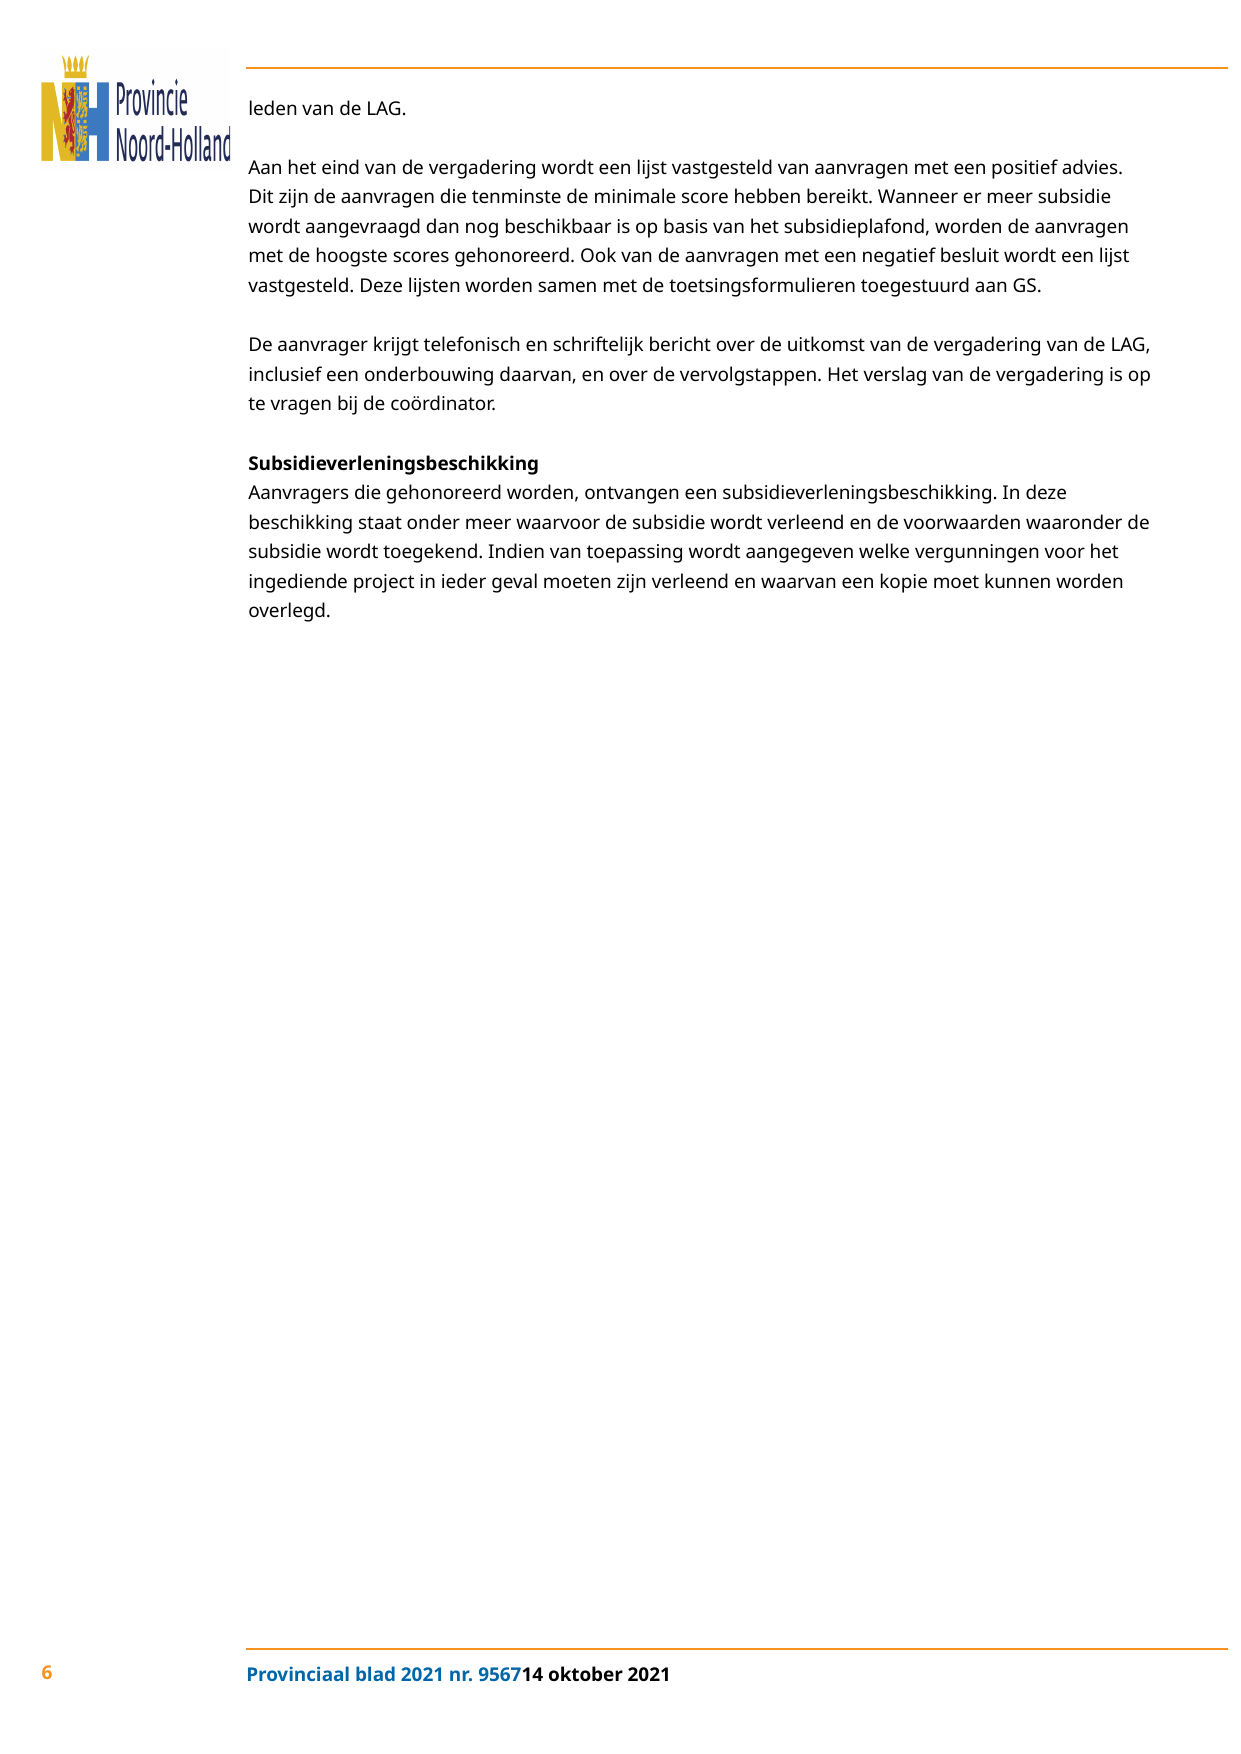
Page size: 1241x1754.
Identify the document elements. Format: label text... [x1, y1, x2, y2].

text De aanvrager krijgt telefonisch en schriftelijk bericht over de uitkomst van de vergadering van de LAG, inclusief een onderbouwing daarvan, en over de vervolgstappen. Het verslag van de vergadering is op te vragen bij de coördinator. [248, 331, 1152, 416]
text Aan het eind van de vergadering wordt een lijst vastgesteld van aanvragen met een positief advies. Dit zijn de aanvragen die tenminste de minimale score hebben bereikt. Wanneer er meer subsidie wordt aangevraagd dan nog beschikbaar is op basis van het subsidieplafond, worden de aanvragen met de hoogste scores gehonoreerd. Ook van de aanvragen met een negatief besluit wordt een lijst vastgesteld. Deze lijsten worden samen met de toetsingsformulieren toegestuurd aan GS. [248, 154, 1152, 298]
text Subsidieverleningsbeschikking [248, 450, 1152, 476]
picture [41, 47, 231, 172]
text Aanvragers die gehonoreerd worden, ontvangen een subsidieverleningsbeschikking. In deze beschikking staat onder meer waarvoor de subsidie wordt verleend en de voorwaarden waaronder de subsidie wordt toegekend. Indien van toepassing wordt aangegeven welke vergunningen voor het ingediende project in ieder geval moeten zijn verleend en waarvan een kopie moet kunnen worden overlegd. [248, 479, 1152, 623]
text leden van de LAG. [248, 95, 1152, 121]
